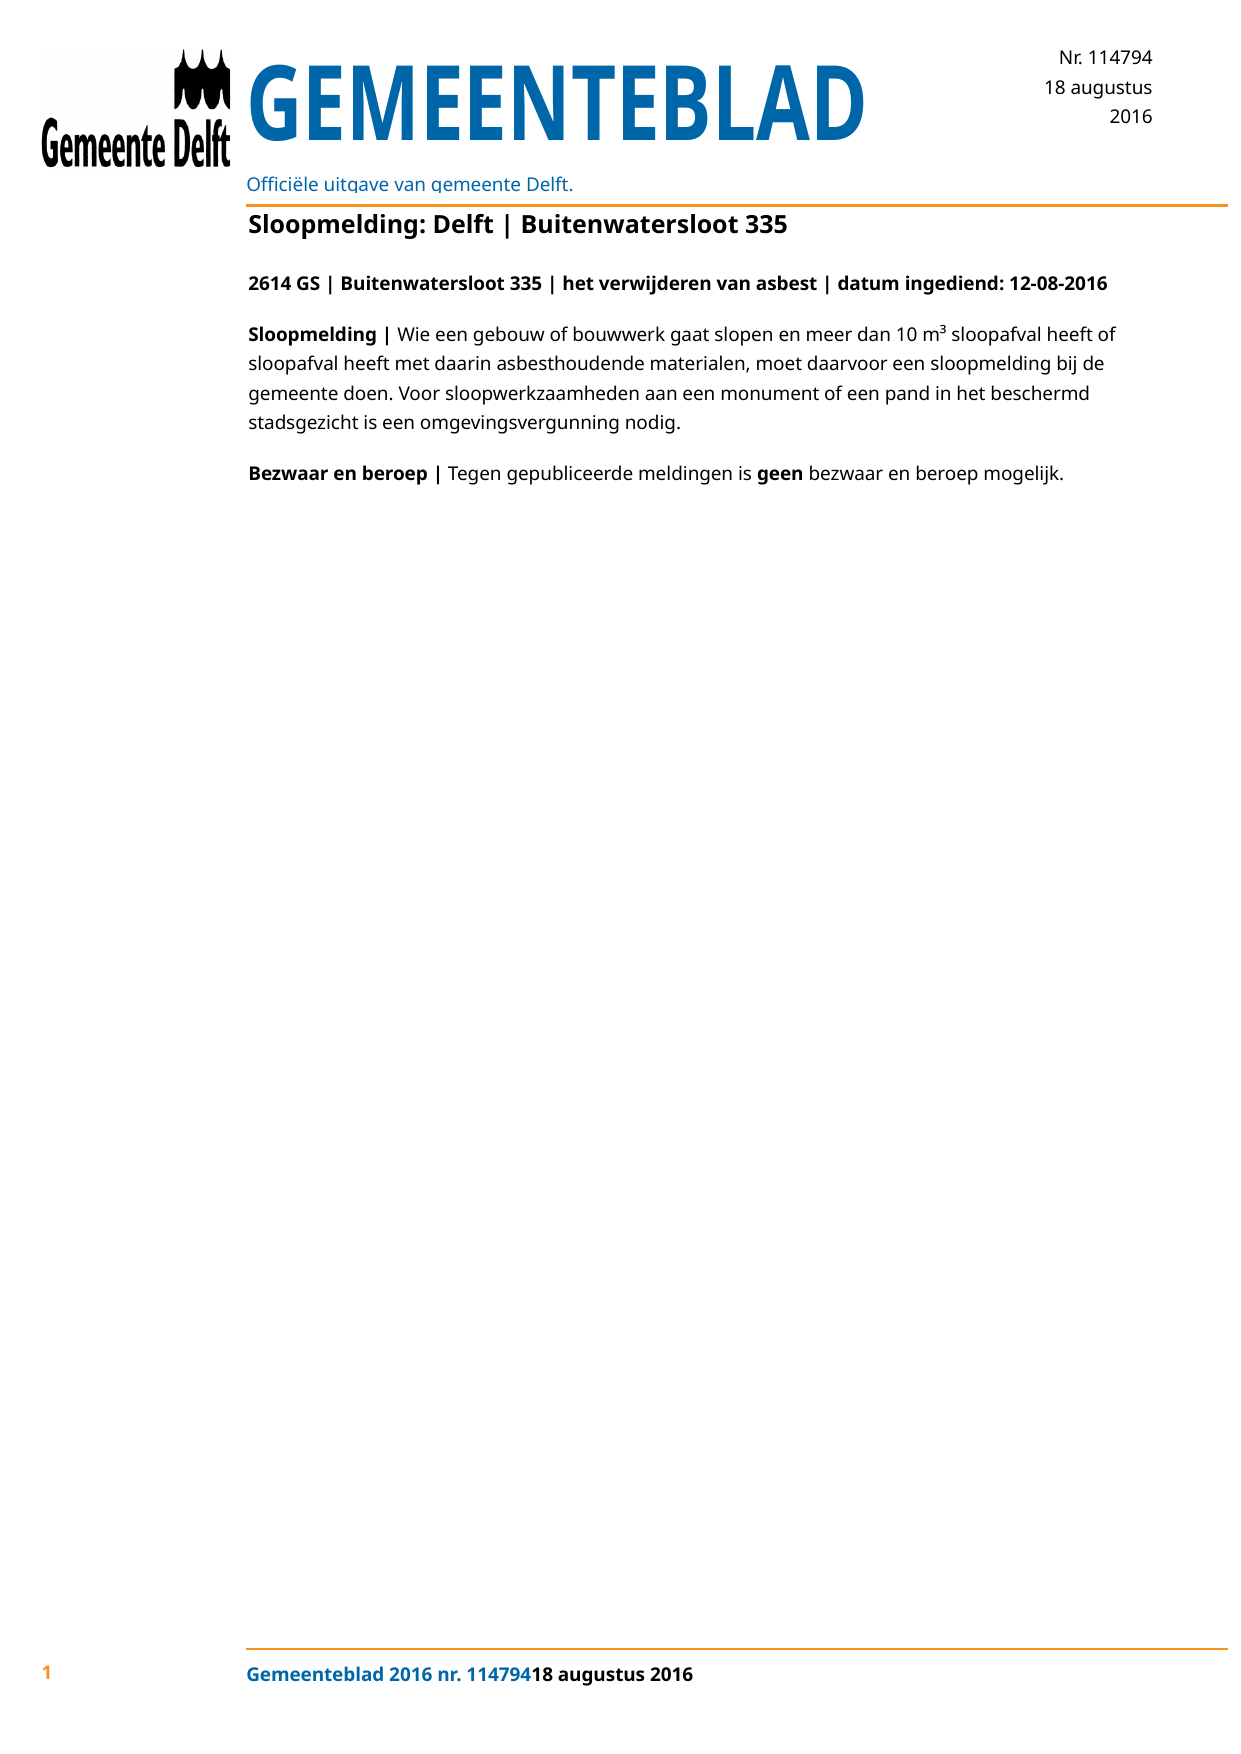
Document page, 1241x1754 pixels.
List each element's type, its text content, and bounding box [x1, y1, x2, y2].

picture [41, 47, 231, 172]
text Sloopmelding: Delft | Buitenwatersloot 335 [248, 207, 1152, 241]
text 2614 GS | Buitenwatersloot 335 | het verwijderen van asbest | datum ingediend: 12-08-2016 [248, 270, 1152, 296]
text Sloopmelding | Wie een gebouw of bouwwerk gaat slopen en meer dan 10 m³ sloopafval heeft of sloopafval heeft met daarin asbesthoudende materialen, moet daarvoor een sloopmelding bij de gemeente doen. Voor sloopwerkzaamheden aan een monument of een pand in het beschermd stadsgezicht is een omgevingsvergunning nodig. [248, 321, 1152, 435]
text Bezwaar en beroep | Tegen gepubliceerde meldingen is geen bezwaar en beroep mogelijk. [248, 460, 1152, 486]
